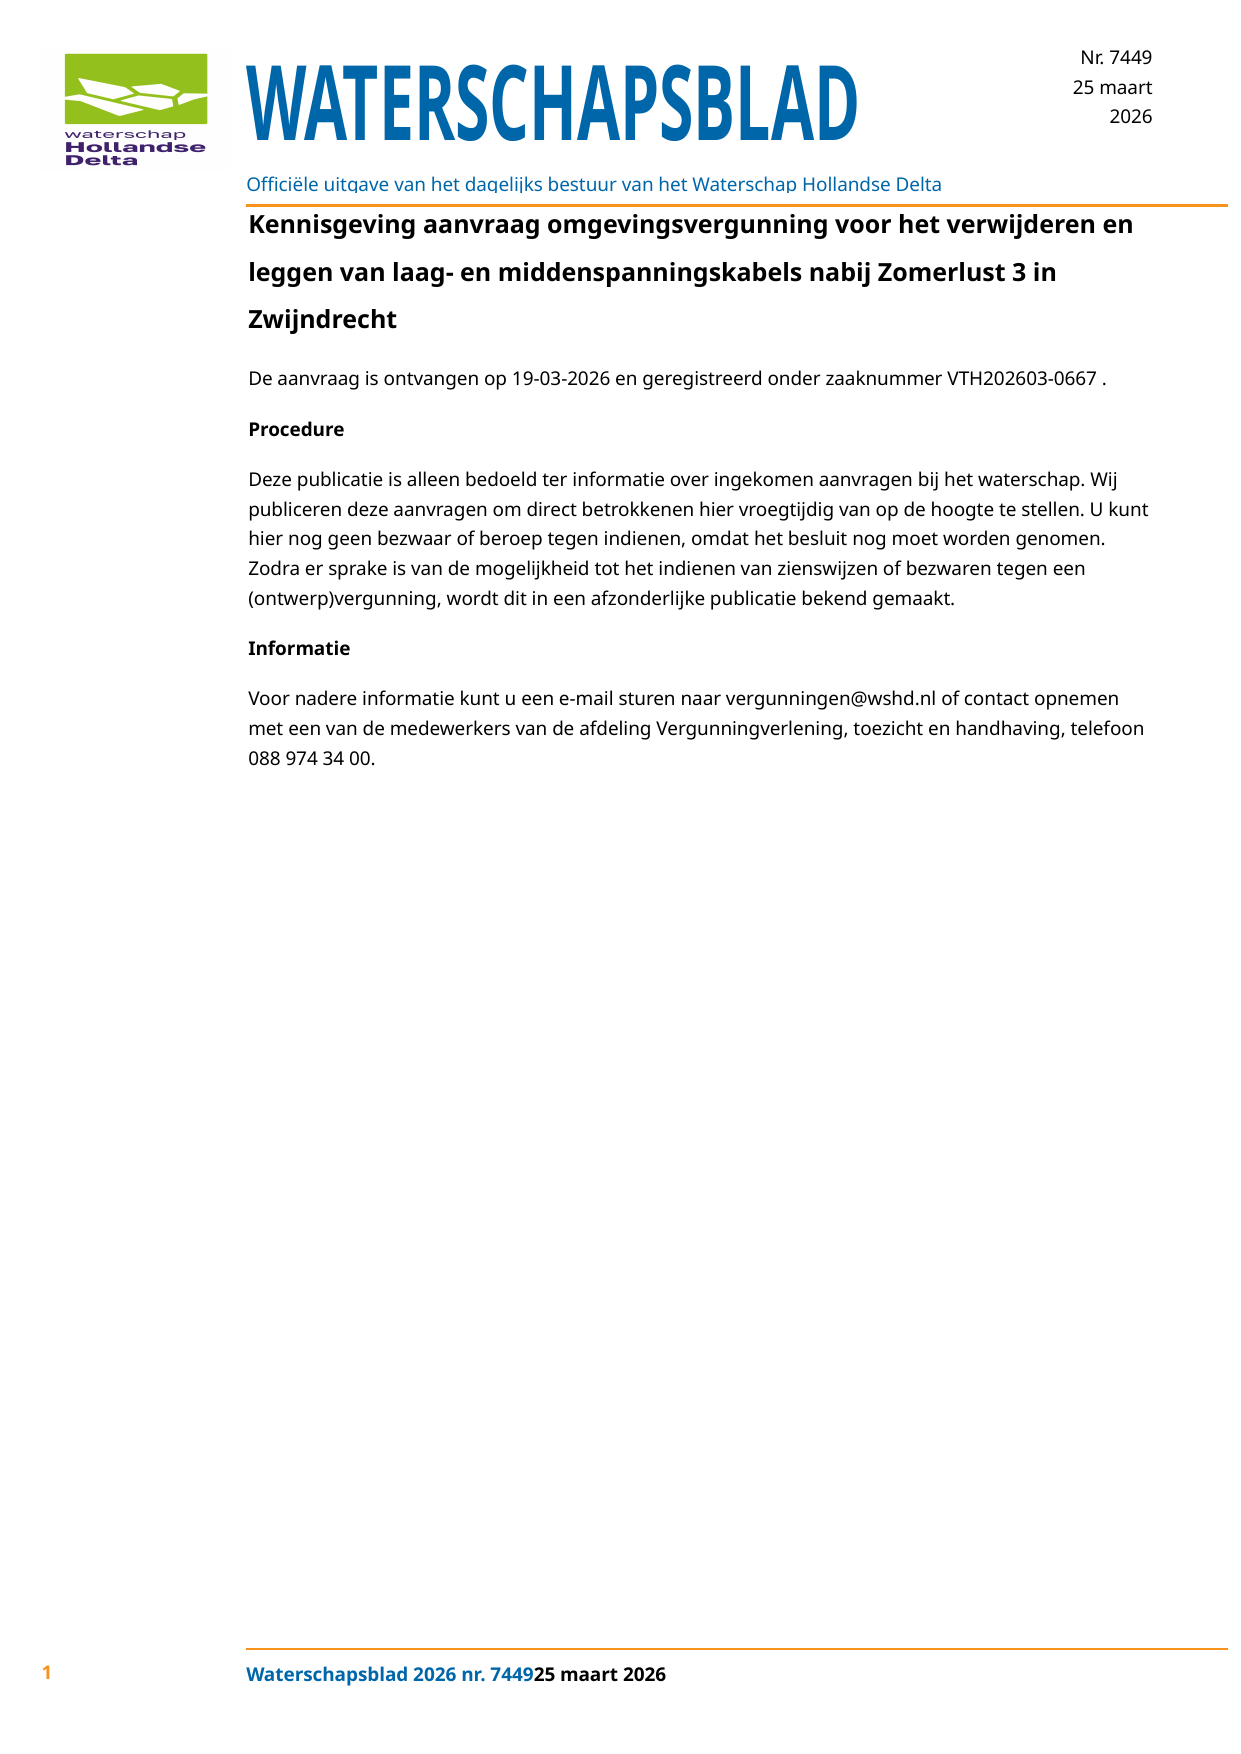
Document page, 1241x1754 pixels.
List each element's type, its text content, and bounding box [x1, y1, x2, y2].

text De aanvraag is ontvangen op 19-03-2026 en geregistreerd onder zaaknummer VTH202603-0667 . [248, 366, 1152, 391]
text Deze publicatie is alleen bedoeld ter informatie over ingekomen aanvragen bij het waterschap. Wij publiceren deze aanvragen om direct betrokkenen hier vroegtijdig van op de hoogte te stellen. U kunt hier nog geen bezwaar of beroep tegen indienen, omdat het besluit nog moet worden genomen. Zodra er sprake is van de mogelijkheid tot het indienen van zienswijzen of bezwaren tegen een (ontwerp)vergunning, wordt dit in een afzonderlijke publicatie bekend gemaakt. [248, 466, 1152, 610]
text Informatie [248, 635, 1152, 661]
text Kennisgeving aanvraag omgevingsvergunning voor het verwijderen en leggen van laag- en middenspanningskabels nabij Zomerlust 3 in Zwijndrecht [248, 207, 1152, 336]
picture [41, 47, 231, 172]
text Voor nadere informatie kunt u een e-mail sturen naar vergunningen@wshd.nl of contact opnemen met een van de medewerkers van de afdeling Vergunningverlening, toezicht en handhaving, telefoon 088 974 34 00. [248, 686, 1152, 770]
text Procedure [248, 416, 1152, 442]
